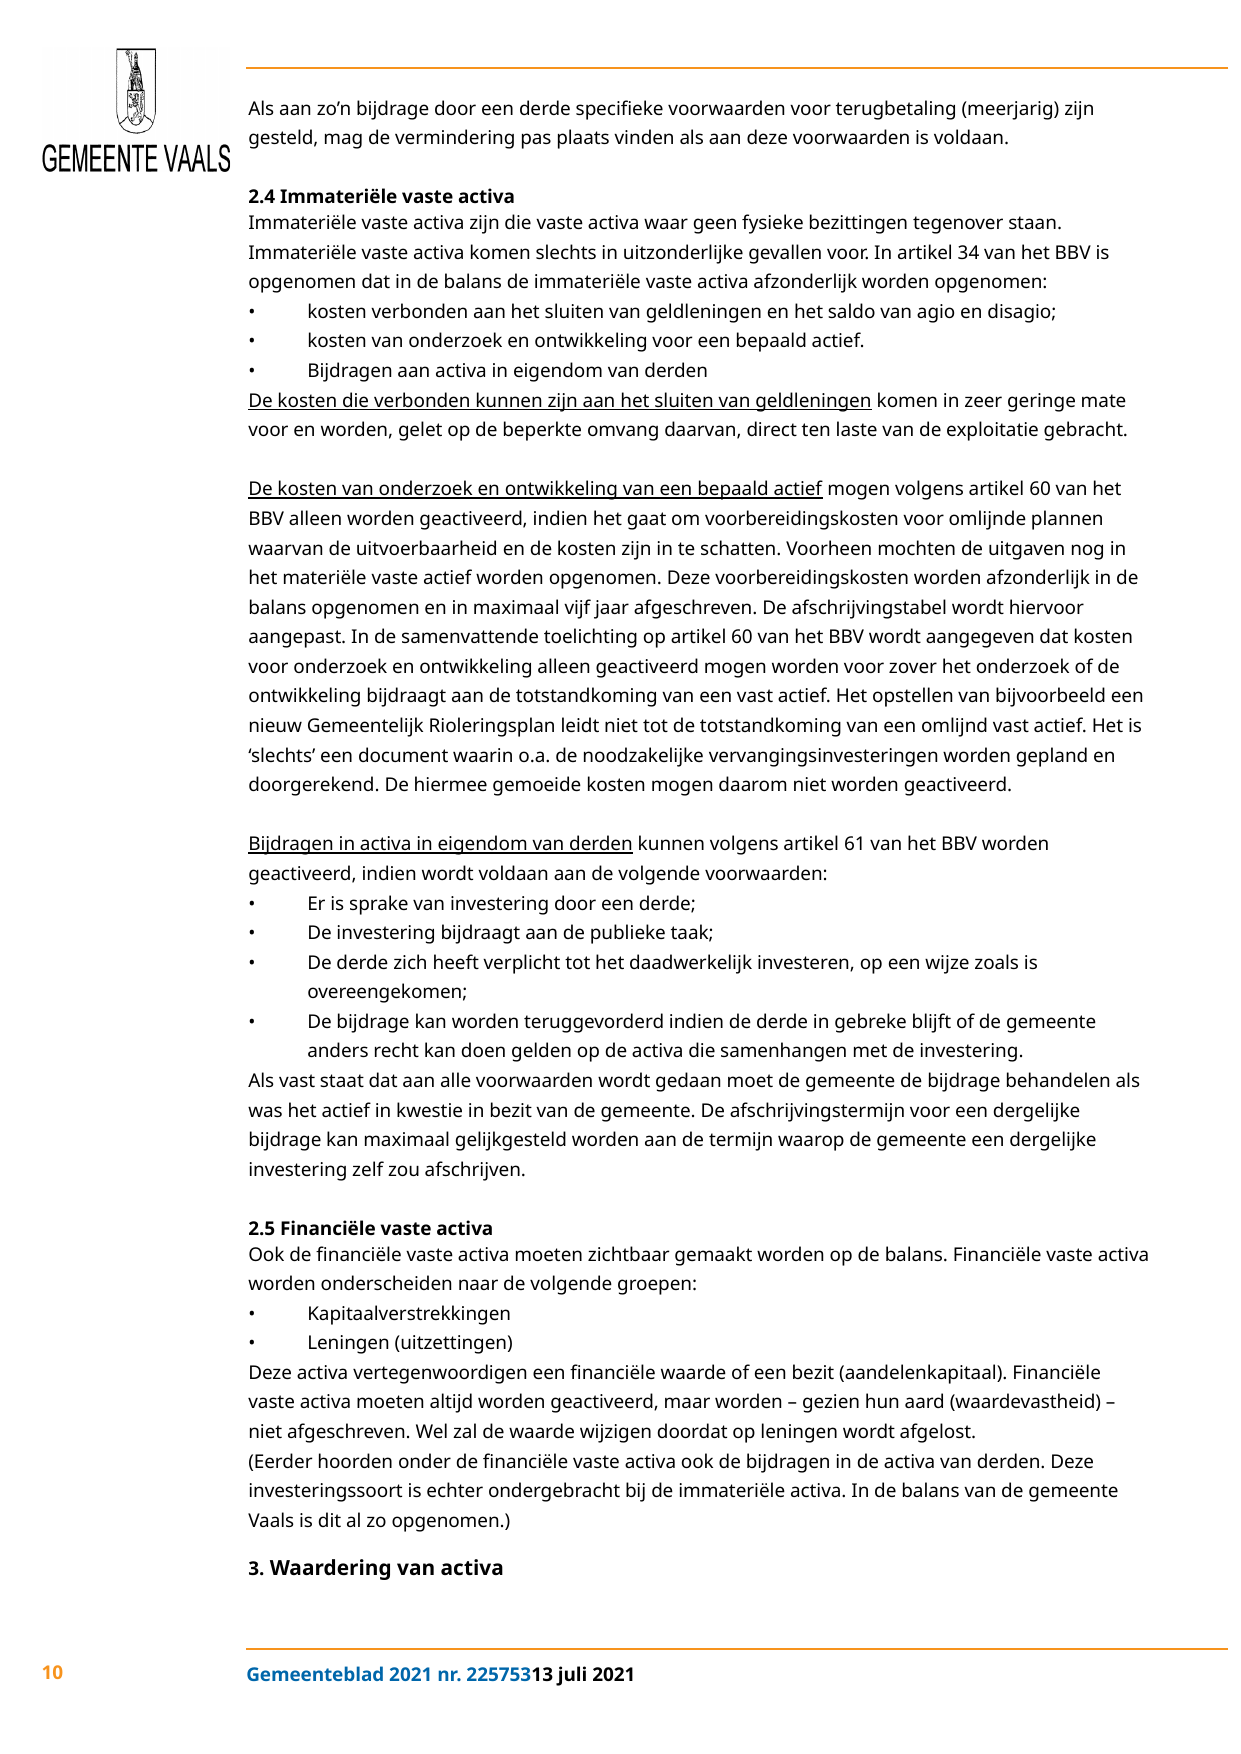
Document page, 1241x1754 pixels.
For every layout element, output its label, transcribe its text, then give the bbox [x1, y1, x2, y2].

text 2.5 Financiële vaste activa [248, 1215, 1152, 1241]
text Deze activa vertegenwoordigen een financiële waarde of een bezit (aandelenkapitaal). Financiële vaste activa moeten altijd worden geactiveerd, maar worden – gezien hun aard (waardevastheid) – niet afgeschreven. Wel zal de waarde wijzigen doordat op leningen wordt afgelost. [248, 1359, 1152, 1444]
text De kosten van onderzoek en ontwikkeling van een bepaald actief mogen volgens artikel 60 van het BBV alleen worden geactiveerd, indien het gaat om voorbereidingskosten voor omlijnde plannen waarvan de uitvoerbaarheid en de kosten zijn in te schatten. Voorheen mochten de uitgaven nog in het materiële vaste actief worden opgenomen. Deze voorbereidingskosten worden afzonderlijk in de balans opgenomen en in maximaal vijf jaar afgeschreven. De afschrijvingstabel wordt hiervoor aangepast. In de samenvattende toelichting op artikel 60 van het BBV wordt aangegeven dat kosten voor onderzoek en ontwikkeling alleen geactiveerd mogen worden voor zover het onderzoek of de ontwikkeling bijdraagt aan de totstandkoming van een vast actief. Het opstellen van bijvoorbeeld een nieuw Gemeentelijk Rioleringsplan leidt niet tot de totstandkoming van een omlijnd vast actief. Het is ‘slechts’ een document waarin o.a. de noodzakelijke vervangingsinvesteringen worden gepland en doorgerekend. De hiermee gemoeide kosten mogen daarom niet worden geactiveerd. [248, 476, 1152, 797]
list Bijdragen aan activa in eigendom van derden [248, 357, 1152, 383]
list Leningen (uitzettingen) [248, 1329, 1152, 1355]
text 2.4 Immateriële vaste activa [248, 183, 1152, 209]
text Ook de financiële vaste activa moeten zichtbaar gemaakt worden op de balans. Financiële vaste activa worden onderscheiden naar de volgende groepen: [248, 1241, 1152, 1296]
list kosten van onderzoek en ontwikkeling voor een bepaald actief. [248, 328, 1152, 353]
list Kapitaalverstrekkingen [248, 1300, 1152, 1326]
text Bijdragen in activa in eigendom van derden kunnen volgens artikel 61 van het BBV worden geactiveerd, indien wordt voldaan aan de volgende voorwaarden: [248, 831, 1152, 886]
list De bijdrage kan worden teruggevorderd indien de derde in gebreke blijft of de gemeente anders recht kan doen gelden op de activa die samenhangen met de investering. [248, 1008, 1152, 1063]
text De kosten die verbonden kunnen zijn aan het sluiten van geldleningen komen in zeer geringe mate voor en worden, gelet op de beperkte omvang daarvan, direct ten laste van de exploitatie gebracht. [248, 387, 1152, 442]
picture [41, 47, 231, 172]
list kosten verbonden aan het sluiten van geldleningen en het saldo van agio en disagio; [248, 298, 1152, 324]
list De derde zich heeft verplicht tot het daadwerkelijk investeren, op een wijze zoals is overeengekomen; [248, 949, 1152, 1004]
text Als vast staat dat aan alle voorwaarden wordt gedaan moet de gemeente de bijdrage behandelen als was het actief in kwestie in bezit van de gemeente. De afschrijvingstermijn voor een dergelijke bijdrage kan maximaal gelijkgesteld worden aan de termijn waarop de gemeente een dergelijke investering zelf zou afschrijven. [248, 1067, 1152, 1182]
text 3. Waardering van activa [248, 1553, 1152, 1581]
text (Eerder hoorden onder de financiële vaste activa ook de bijdragen in de activa van derden. Deze investeringssoort is echter ondergebracht bij de immateriële activa. In de balans van de gemeente Vaals is dit al zo opgenomen.) [248, 1448, 1152, 1533]
text Als aan zo’n bijdrage door een derde specifieke voorwaarden voor terugbetaling (meerjarig) zijn gesteld, mag de vermindering pas plaats vinden als aan deze voorwaarden is voldaan. [248, 95, 1152, 150]
list De investering bijdraagt aan de publieke taak; [248, 919, 1152, 945]
list Er is sprake van investering door een derde; [248, 890, 1152, 915]
text Immateriële vaste activa zijn die vaste activa waar geen fysieke bezittingen tegenover staan. Immateriële vaste activa komen slechts in uitzonderlijke gevallen voor. In artikel 34 van het BBV is opgenomen dat in de balans de immateriële vaste activa afzonderlijk worden opgenomen: [248, 209, 1152, 294]
